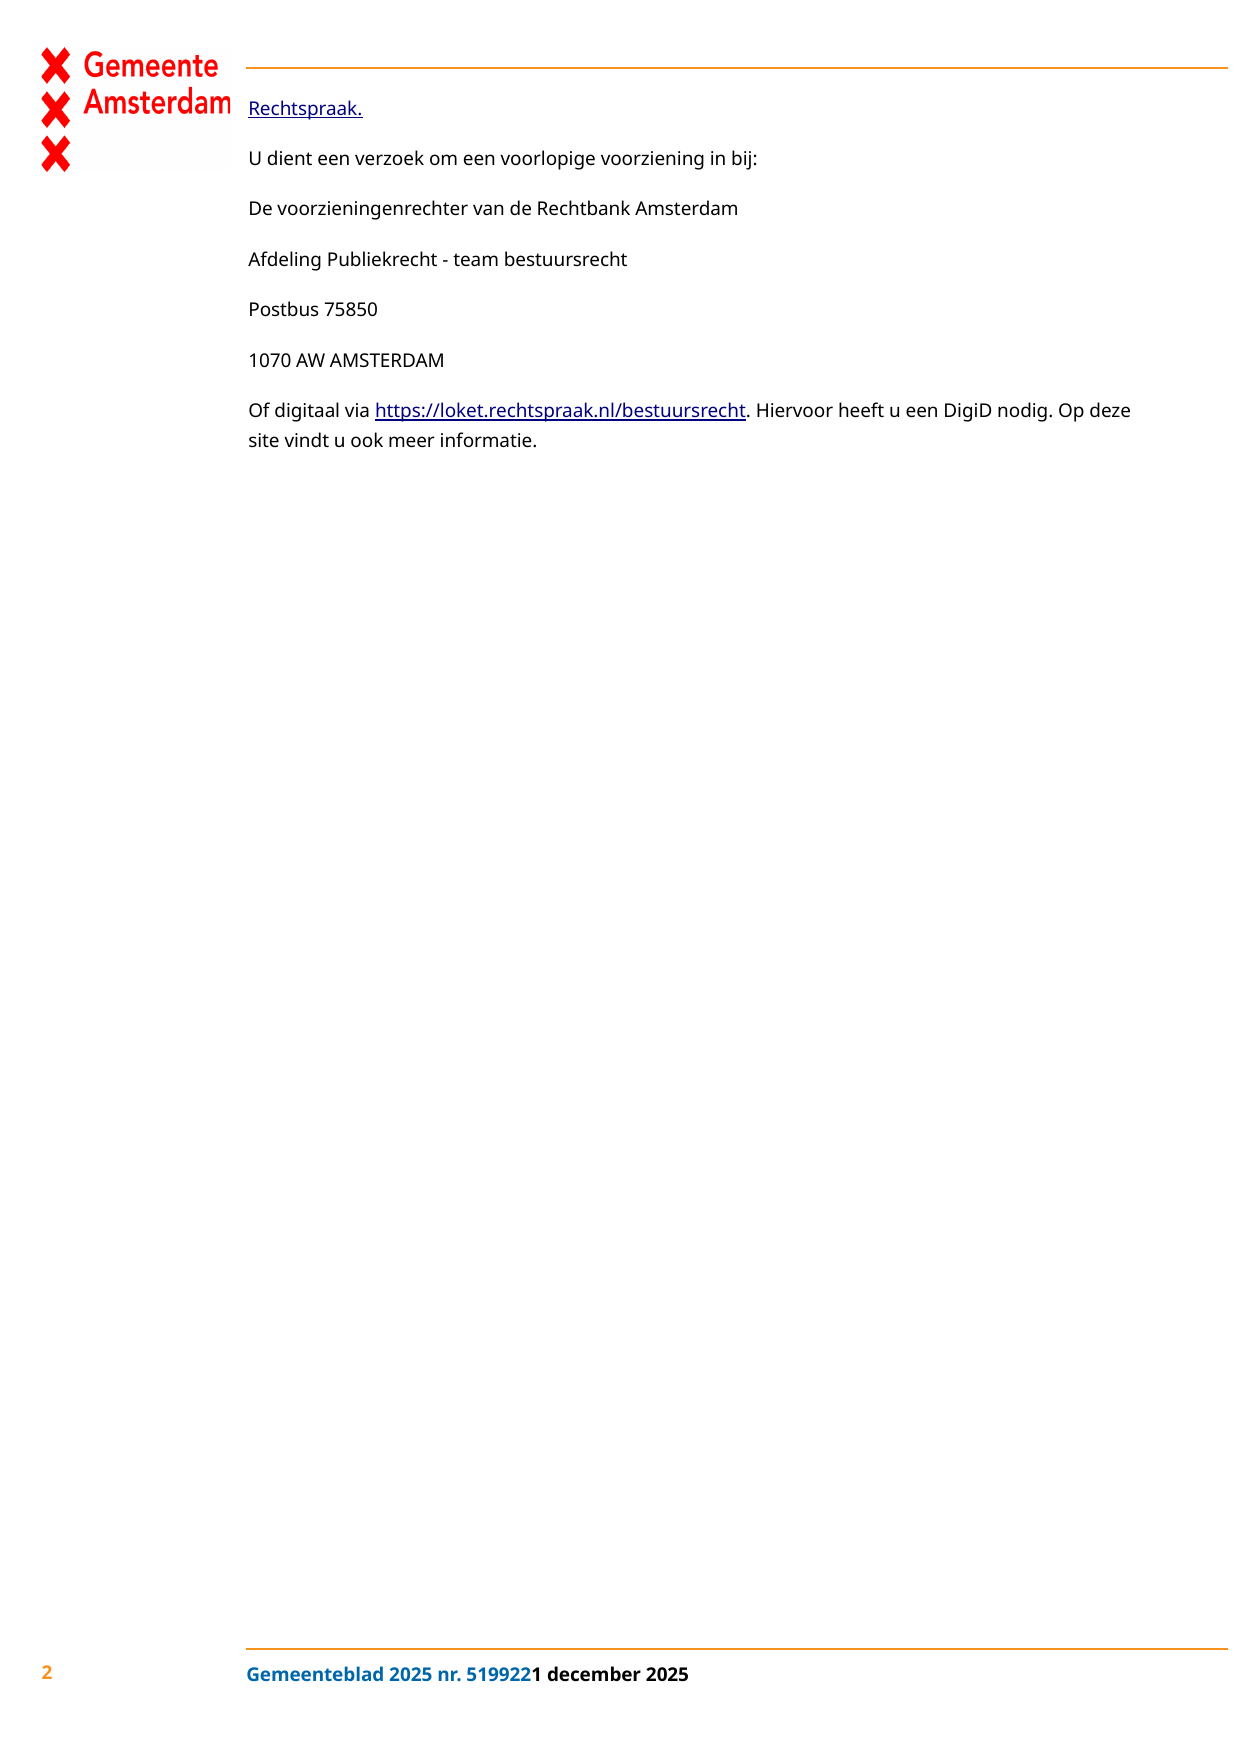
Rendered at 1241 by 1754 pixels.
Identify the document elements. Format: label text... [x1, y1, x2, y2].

text U dient een verzoek om een voorlopige voorziening in bij: [248, 145, 1152, 171]
picture [41, 47, 231, 172]
text Rechtspraak. [248, 95, 1152, 121]
text Afdeling Publiekrecht - team bestuursrecht [248, 246, 1152, 272]
text Postbus 75850 [248, 296, 1152, 322]
text De voorzieningenrechter van de Rechtbank Amsterdam [248, 196, 1152, 221]
text 1070 AW AMSTERDAM [248, 347, 1152, 373]
text Of digitaal via https://loket.rechtspraak.nl/bestuursrecht. Hiervoor heeft u een DigiD nodig. Op deze site vindt u ook meer informatie. [248, 397, 1152, 453]
